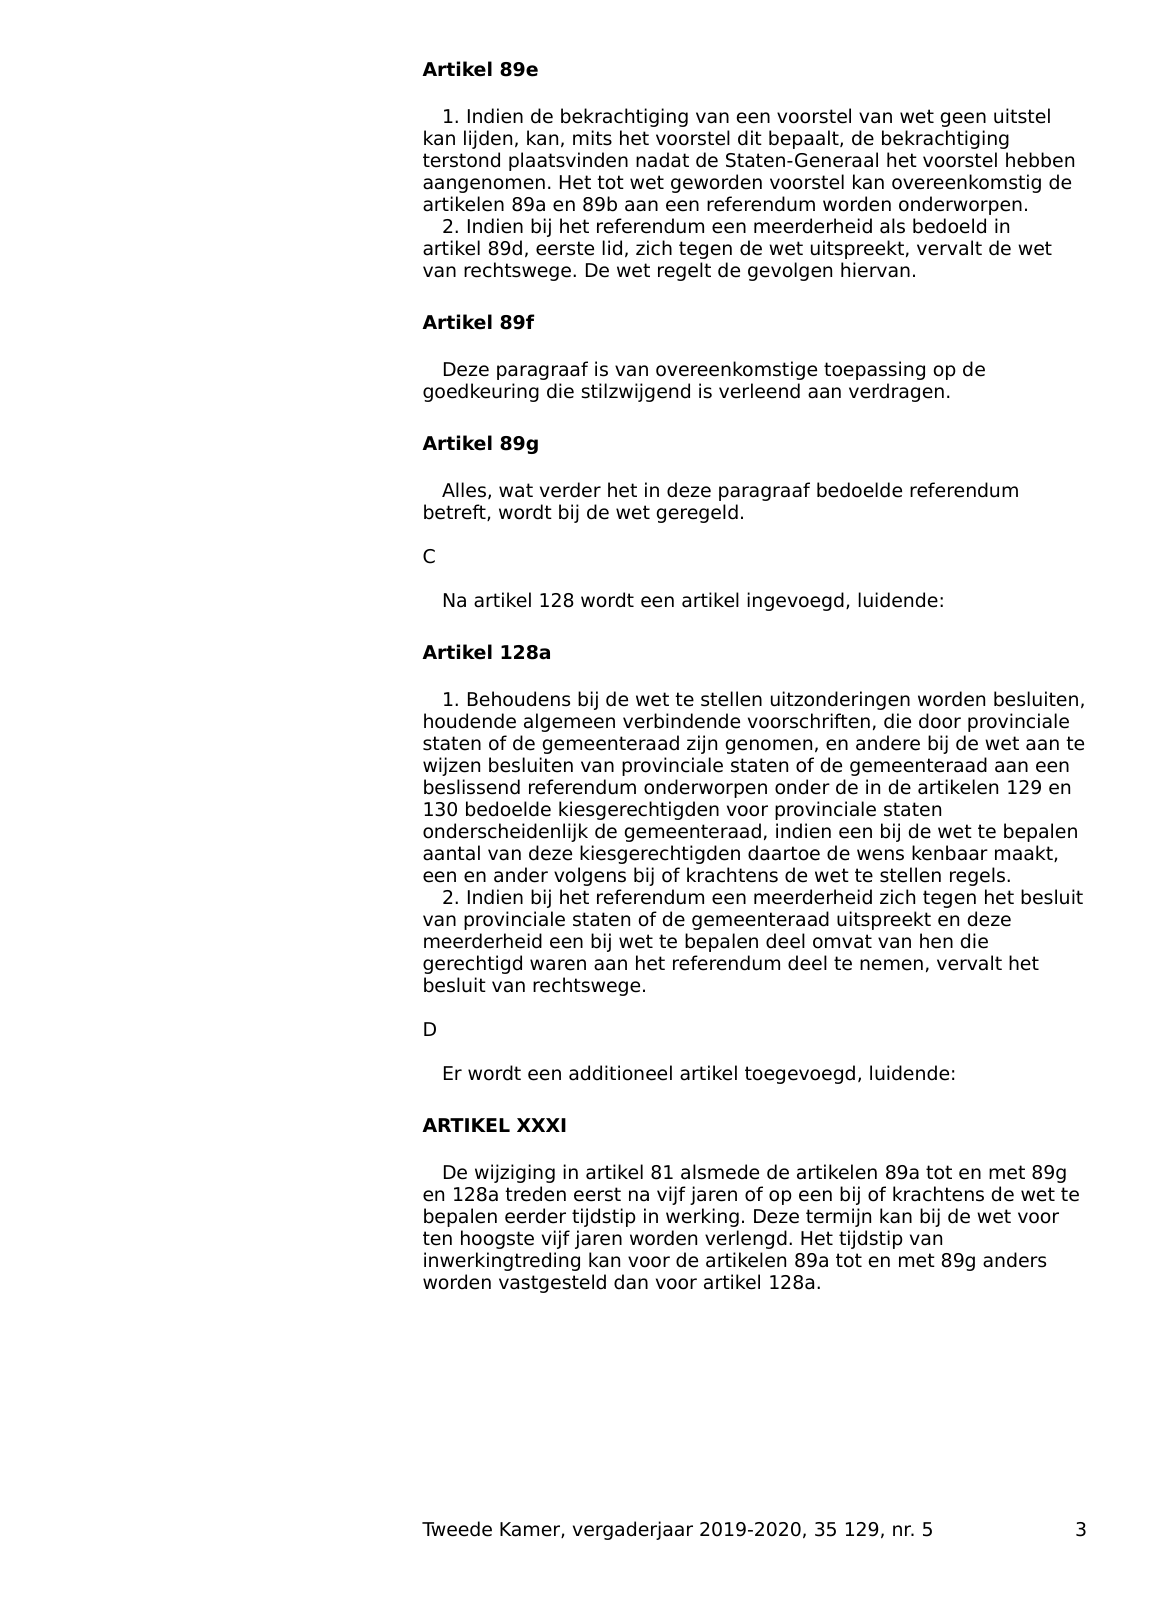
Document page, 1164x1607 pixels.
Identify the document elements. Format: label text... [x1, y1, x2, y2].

text 2. Indien bij het referendum een meerderheid zich tegen het besluit van provinciale staten of de gemeenteraad uitspreekt en deze meerderheid een bij wet te bepalen deel omvat van hen die gerechtigd waren aan het referendum deel te nemen, vervalt het besluit van rechtswege. [422, 887, 1087, 997]
text Er wordt een additioneel artikel toegevoegd, luidende: [422, 1063, 1087, 1085]
text C [422, 546, 1087, 568]
subtitle Artikel 89g [422, 433, 1087, 455]
subtitle ARTIKEL XXXI [422, 1115, 1087, 1137]
text 1. Indien de bekrachtiging van een voorstel van wet geen uitstel kan lijden, kan, mits het voorstel dit bepaalt, de bekrachtiging terstond plaatsvinden nadat de Staten-Generaal het voorstel hebben aangenomen. Het tot wet geworden voorstel kan overeenkomstig de artikelen 89a en 89b aan een referendum worden onderworpen. [422, 106, 1087, 216]
text Deze paragraaf is van overeenkomstige toepassing op de goedkeuring die stilzwijgend is verleend aan verdragen. [422, 359, 1087, 403]
text 1. Behoudens bij de wet te stellen uitzonderingen worden besluiten, houdende algemeen verbindende voorschriften, die door provinciale staten of de gemeenteraad zijn genomen, en andere bij de wet aan te wijzen besluiten van provinciale staten of de gemeenteraad aan een beslissend referendum onderworpen onder de in de artikelen 129 en 130 bedoelde kiesgerechtigden voor provinciale staten onderscheidenlijk de gemeenteraad, indien een bij de wet te bepalen aantal van deze kiesgerechtigden daartoe de wens kenbaar maakt, een en ander volgens bij of krachtens de wet te stellen regels. [422, 689, 1087, 887]
text Na artikel 128 wordt een artikel ingevoegd, luidende: [422, 590, 1087, 612]
subtitle Artikel 128a [422, 642, 1087, 664]
subtitle Artikel 89f [422, 312, 1087, 334]
text 2. Indien bij het referendum een meerderheid als bedoeld in artikel 89d, eerste lid, zich tegen de wet uitspreekt, vervalt de wet van rechtswege. De wet regelt de gevolgen hiervan. [422, 216, 1087, 282]
text D [422, 1019, 1087, 1041]
text De wijziging in artikel 81 alsmede de artikelen 89a tot en met 89g en 128a treden eerst na vijf jaren of op een bij of krachtens de wet te bepalen eerder tijdstip in werking. Deze termijn kan bij de wet voor ten hoogste vijf jaren worden verlengd. Het tijdstip van inwerkingtreding kan voor de artikelen 89a tot en met 89g anders worden vastgesteld dan voor artikel 128a. [422, 1162, 1087, 1294]
subtitle Artikel 89e [422, 59, 1087, 81]
text Alles, wat verder het in deze paragraaf bedoelde referendum betreft, wordt bij de wet geregeld. [422, 480, 1087, 524]
